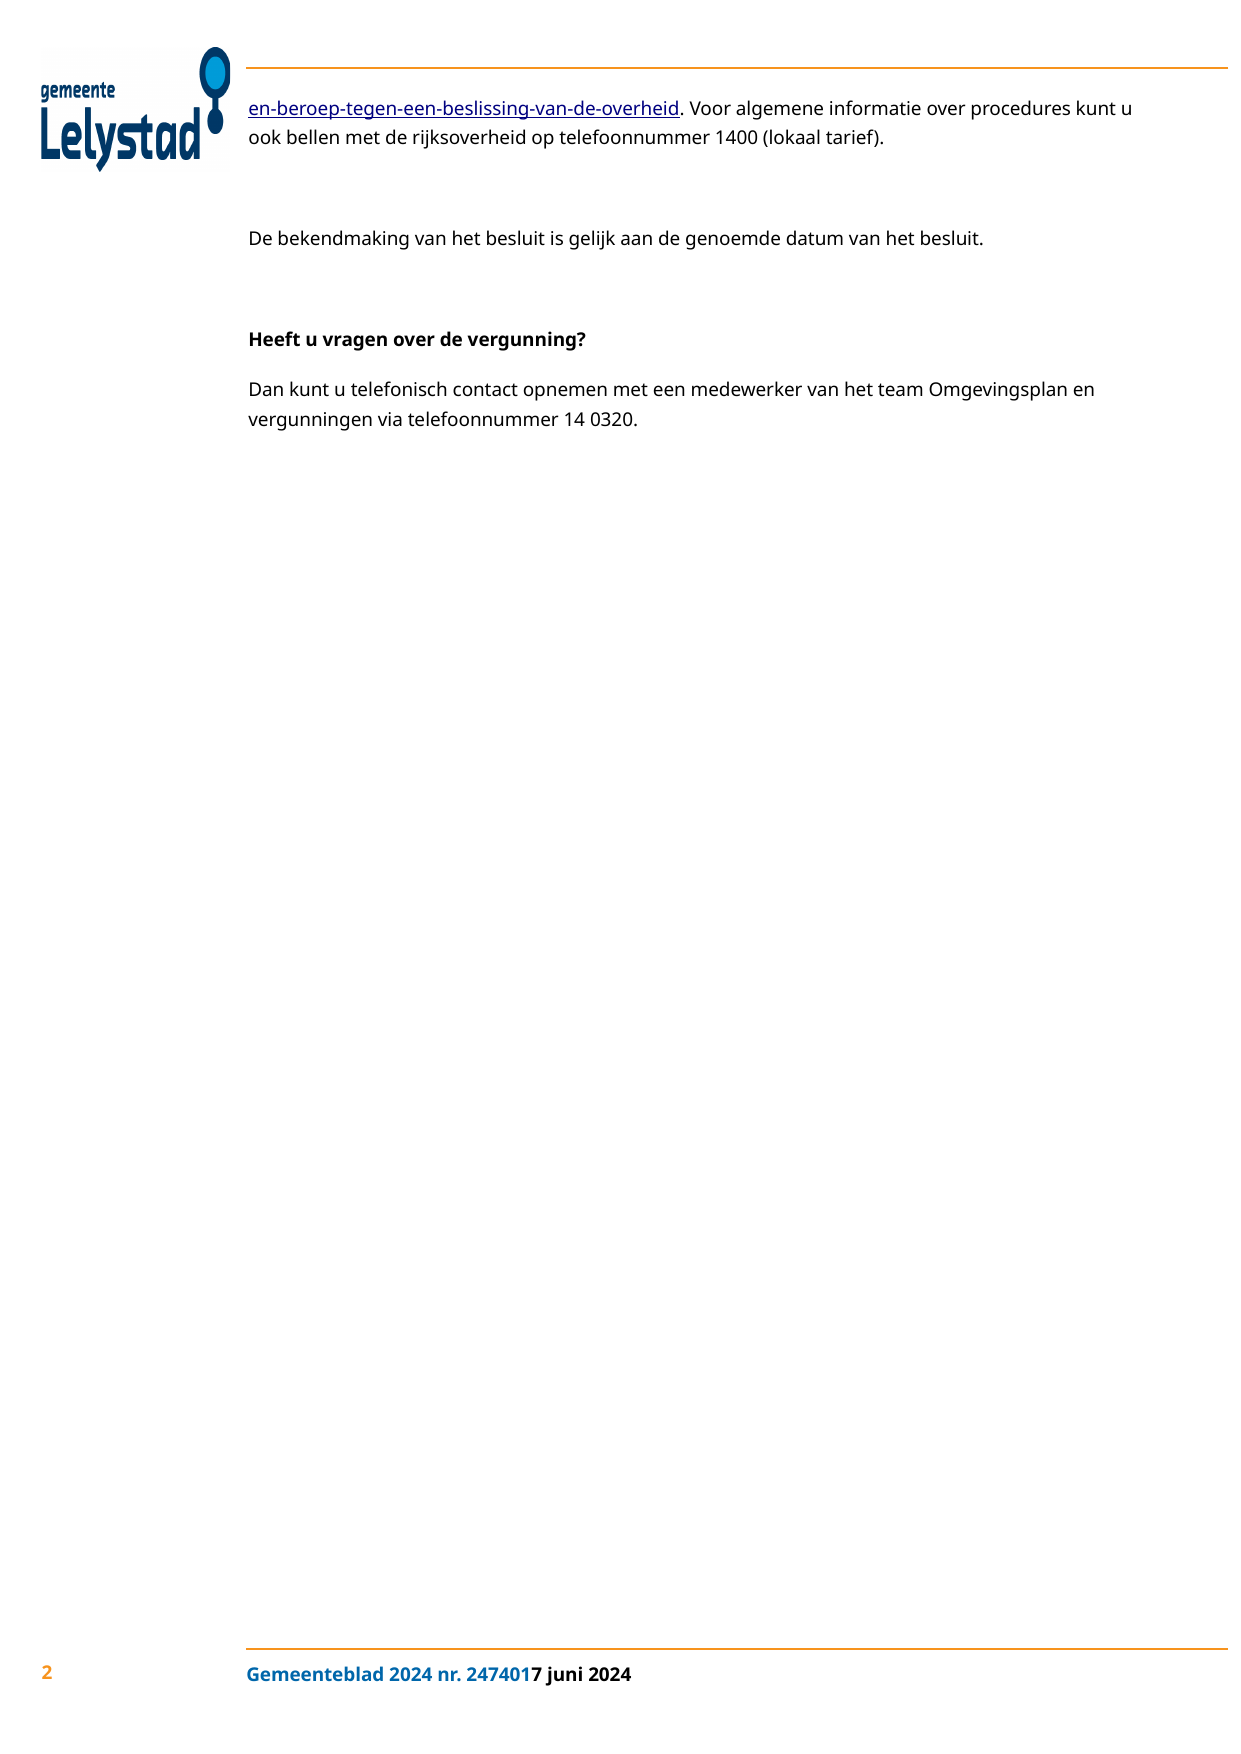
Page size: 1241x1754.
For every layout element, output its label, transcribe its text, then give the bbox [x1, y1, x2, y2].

text Dan kunt u telefonisch contact opnemen met een medewerker van het team Omgevingsplan en vergunningen via telefoonnummer 14 0320. [248, 376, 1152, 432]
text De bekendmaking van het besluit is gelijk aan de genoemde datum van het besluit. [248, 225, 1152, 251]
picture [41, 47, 231, 172]
text en-beroep-tegen-een-beslissing-van-de-overheid. Voor algemene informatie over procedures kunt u ook bellen met de rijksoverheid op telefoonnummer 1400 (lokaal tarief). [248, 95, 1152, 150]
text Heeft u vragen over de vergunning? [248, 326, 1152, 352]
